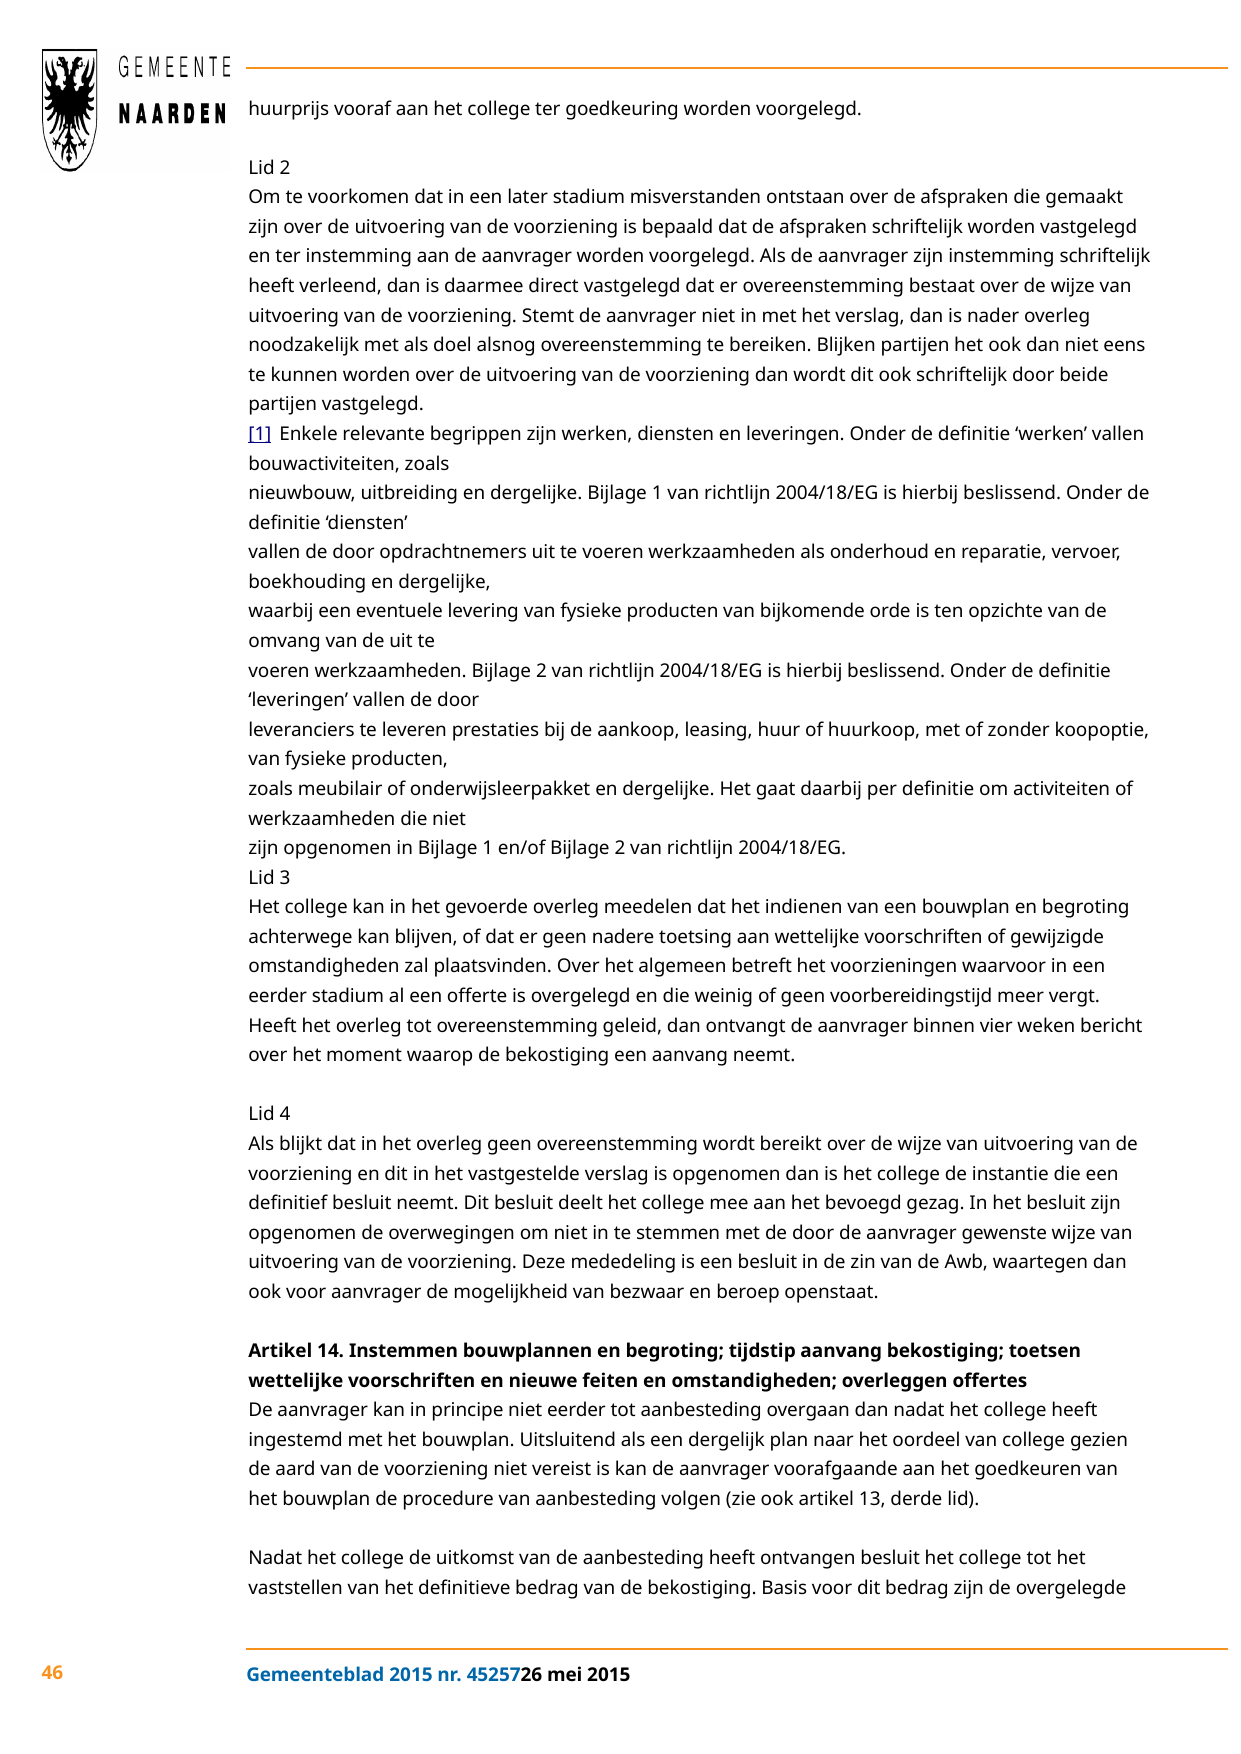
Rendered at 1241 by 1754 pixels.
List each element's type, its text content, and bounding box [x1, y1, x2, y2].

text Als blijkt dat in het overleg geen overeenstemming wordt bereikt over de wijze van uitvoering van de voorziening en dit in het vastgestelde verslag is opgenomen dan is het college de instantie die een definitief besluit neemt. Dit besluit deelt het college mee aan het bevoegd gezag. In het besluit zijn opgenomen de overwegingen om niet in te stemmen met de door de aanvrager gewenste wijze van uitvoering van de voorziening. Deze mededeling is een besluit in de zin van de Awb, waartegen dan ook voor aanvrager de mogelijkheid van bezwaar en beroep openstaat. [248, 1130, 1152, 1304]
text Lid 4 [248, 1101, 1152, 1126]
text De aanvrager kan in principe niet eerder tot aanbesteding overgaan dan nadat het college heeft ingestemd met het bouwplan. Uitsluitend als een dergelijk plan naar het oordeel van college gezien de aard van de voorziening niet vereist is kan de aanvrager voorafgaande aan het goedkeuren van het bouwplan de procedure van aanbesteding volgen (zie ook artikel 13, derde lid). [248, 1396, 1152, 1511]
text voeren werkzaamheden. Bijlage 2 van richtlijn 2004/18/EG is hierbij beslissend. Onder de definitie ‘leveringen’ vallen de door [248, 657, 1152, 712]
text huurprijs vooraf aan het college ter goedkeuring worden voorgelegd. [248, 95, 1152, 121]
text Artikel 14. Instemmen bouwplannen en begroting; tijdstip aanvang bekostiging; toetsen wettelijke voorschriften en nieuwe feiten en omstandigheden; overleggen offertes [248, 1337, 1152, 1393]
text Het college kan in het gevoerde overleg meedelen dat het indienen van een bouwplan en begroting achterwege kan blijven, of dat er geen nadere toetsing aan wettelijke voorschriften of gewijzigde omstandigheden zal plaatsvinden. Over het algemeen betreft het voorzieningen waarvoor in een eerder stadium al een offerte is overgelegd en die weinig of geen voorbereidingstijd meer vergt. Heeft het overleg tot overeenstemming geleid, dan ontvangt de aanvrager binnen vier weken bericht over het moment waarop de bekostiging een aanvang neemt. [248, 893, 1152, 1067]
text Lid 3 [248, 864, 1152, 890]
text vallen de door opdrachtnemers uit te voeren werkzaamheden als onderhoud en reparatie, vervoer, boekhouding en dergelijke, [248, 538, 1152, 594]
text Om te voorkomen dat in een later stadium misverstanden ontstaan over de afspraken die gemaakt zijn over de uitvoering van de voorziening is bepaald dat de afspraken schriftelijk worden vastgelegd en ter instemming aan de aanvrager worden voorgelegd. Als de aanvrager zijn instemming schriftelijk heeft verleend, dan is daarmee direct vastgelegd dat er overeenstemming bestaat over de wijze van uitvoering van de voorziening. Stemt de aanvrager niet in met het verslag, dan is nader overleg noodzakelijk met als doel alsnog overeenstemming te bereiken. Blijken partijen het ook dan niet eens te kunnen worden over de uitvoering van de voorziening dan wordt dit ook schriftelijk door beide partijen vastgelegd. [248, 183, 1152, 416]
text leveranciers te leveren prestaties bij de aankoop, leasing, huur of huurkoop, met of zonder koopoptie, van fysieke producten, [248, 716, 1152, 771]
text nieuwbouw, uitbreiding en dergelijke. Bijlage 1 van richtlijn 2004/18/EG is hierbij beslissend. Onder de definitie ‘diensten’ [248, 479, 1152, 535]
text zoals meubilair of onderwijsleerpakket en dergelijke. Het gaat daarbij per definitie om activiteiten of werkzaamheden die niet [248, 775, 1152, 831]
text Lid 2 [248, 154, 1152, 180]
text waarbij een eventuele levering van fysieke producten van bijkomende orde is ten opzichte van de omvang van de uit te [248, 598, 1152, 653]
picture [41, 47, 231, 172]
text [1] Enkele relevante begrippen zijn werken, diensten en leveringen. Onder de definitie ‘werken’ vallen bouwactiviteiten, zoals [248, 420, 1152, 476]
text zijn opgenomen in Bijlage 1 en/of Bijlage 2 van richtlijn 2004/18/EG. [248, 834, 1152, 860]
text Nadat het college de uitkomst van de aanbesteding heeft ontvangen besluit het college tot het vaststellen van het definitieve bedrag van de bekostiging. Basis voor dit bedrag zijn de overgelegde [248, 1544, 1152, 1600]
